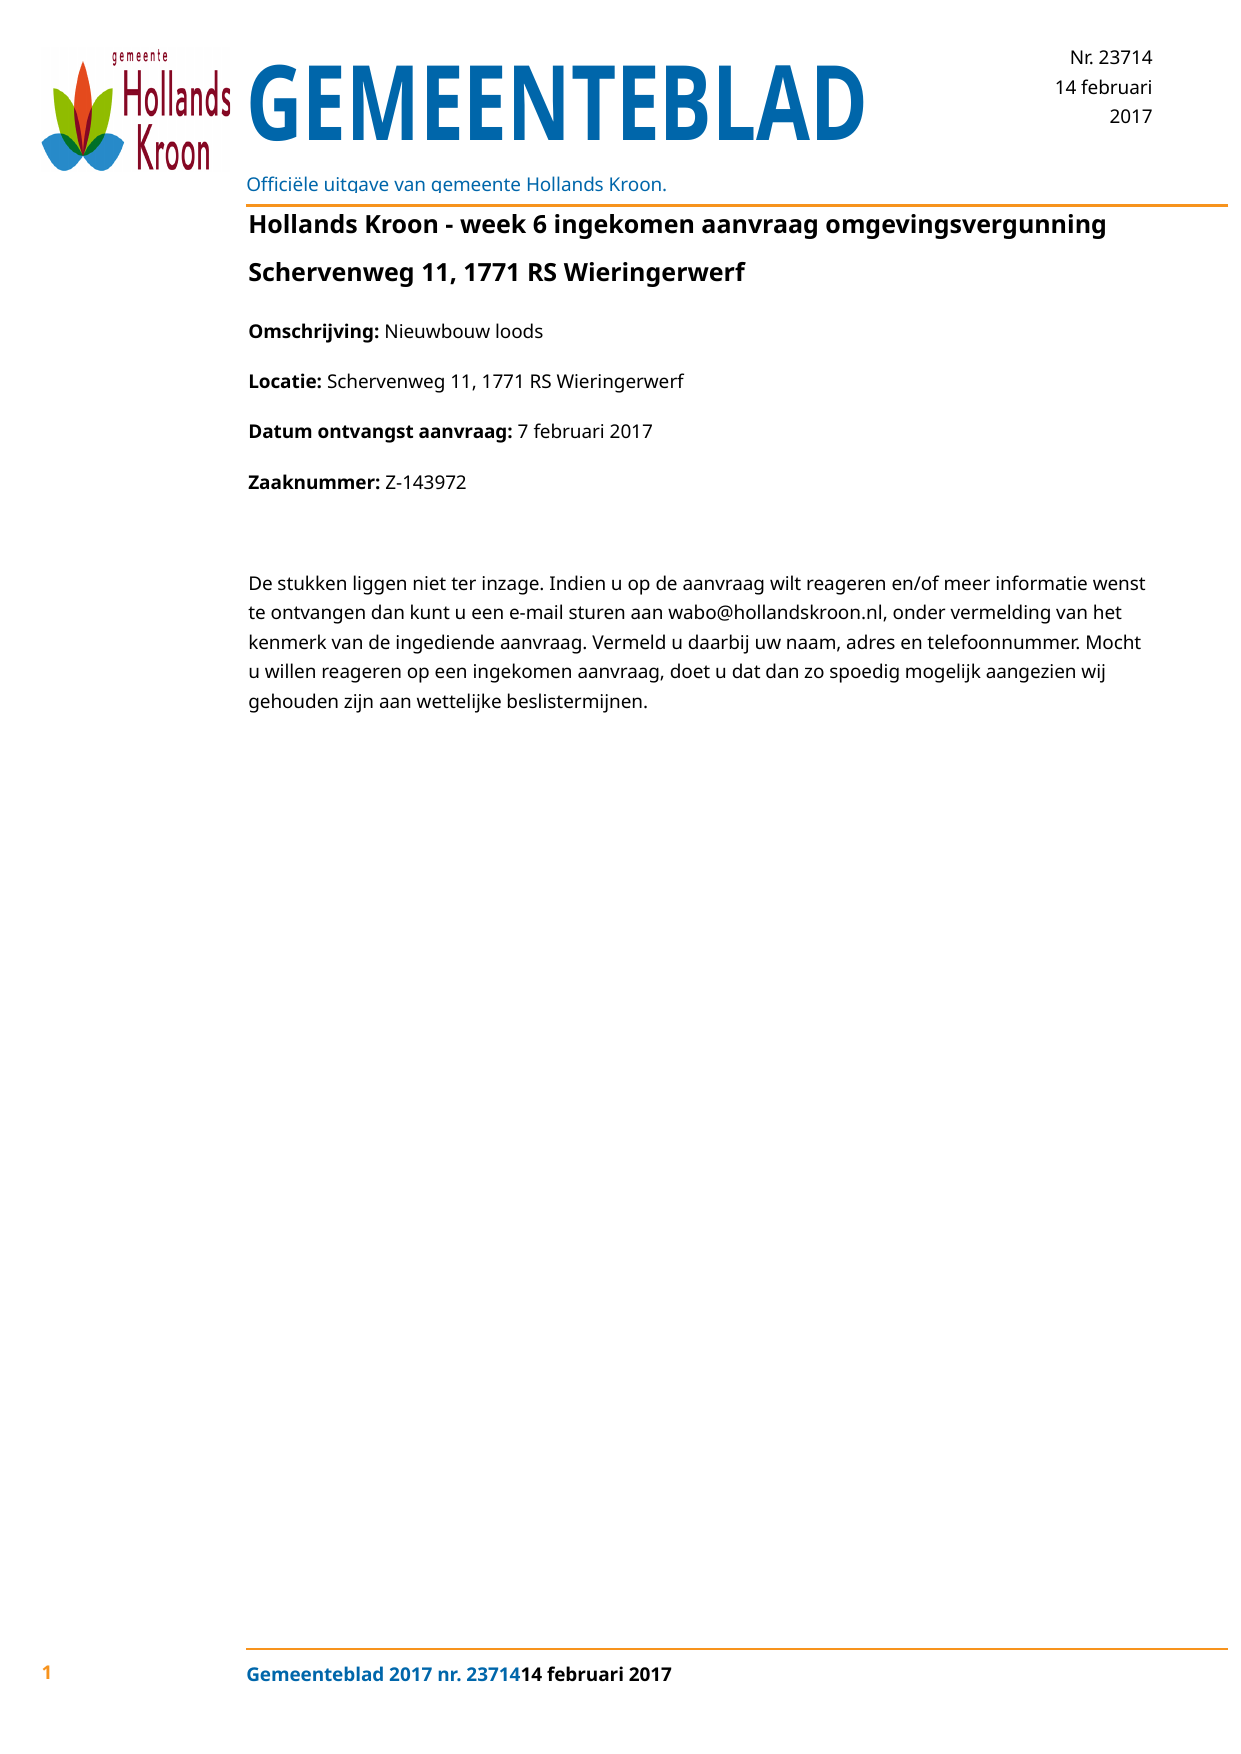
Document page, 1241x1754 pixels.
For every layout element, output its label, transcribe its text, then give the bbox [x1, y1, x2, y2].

text De stukken liggen niet ter inzage. Indien u op de aanvraag wilt reageren en/of meer informatie wenst te ontvangen dan kunt u een e-mail sturen aan wabo@hollandskroon.nl, onder vermelding van het kenmerk van de ingediende aanvraag. Vermeld u daarbij uw naam, adres en telefoonnummer. Mocht u willen reageren op een ingekomen aanvraag, doet u dat dan zo spoedig mogelijk aangezien wij gehouden zijn aan wettelijke beslistermijnen. [248, 570, 1152, 714]
text Hollands Kroon - week 6 ingekomen aanvraag omgevingsvergunning Schervenweg 11, 1771 RS Wieringerwerf [248, 207, 1152, 288]
picture [41, 47, 231, 172]
text Zaaknummer: Z-143972 [248, 469, 1152, 495]
text Datum ontvangst aanvraag: 7 februari 2017 [248, 419, 1152, 444]
text Locatie: Schervenweg 11, 1771 RS Wieringerwerf [248, 368, 1152, 394]
text Omschrijving: Nieuwbouw loods [248, 318, 1152, 344]
